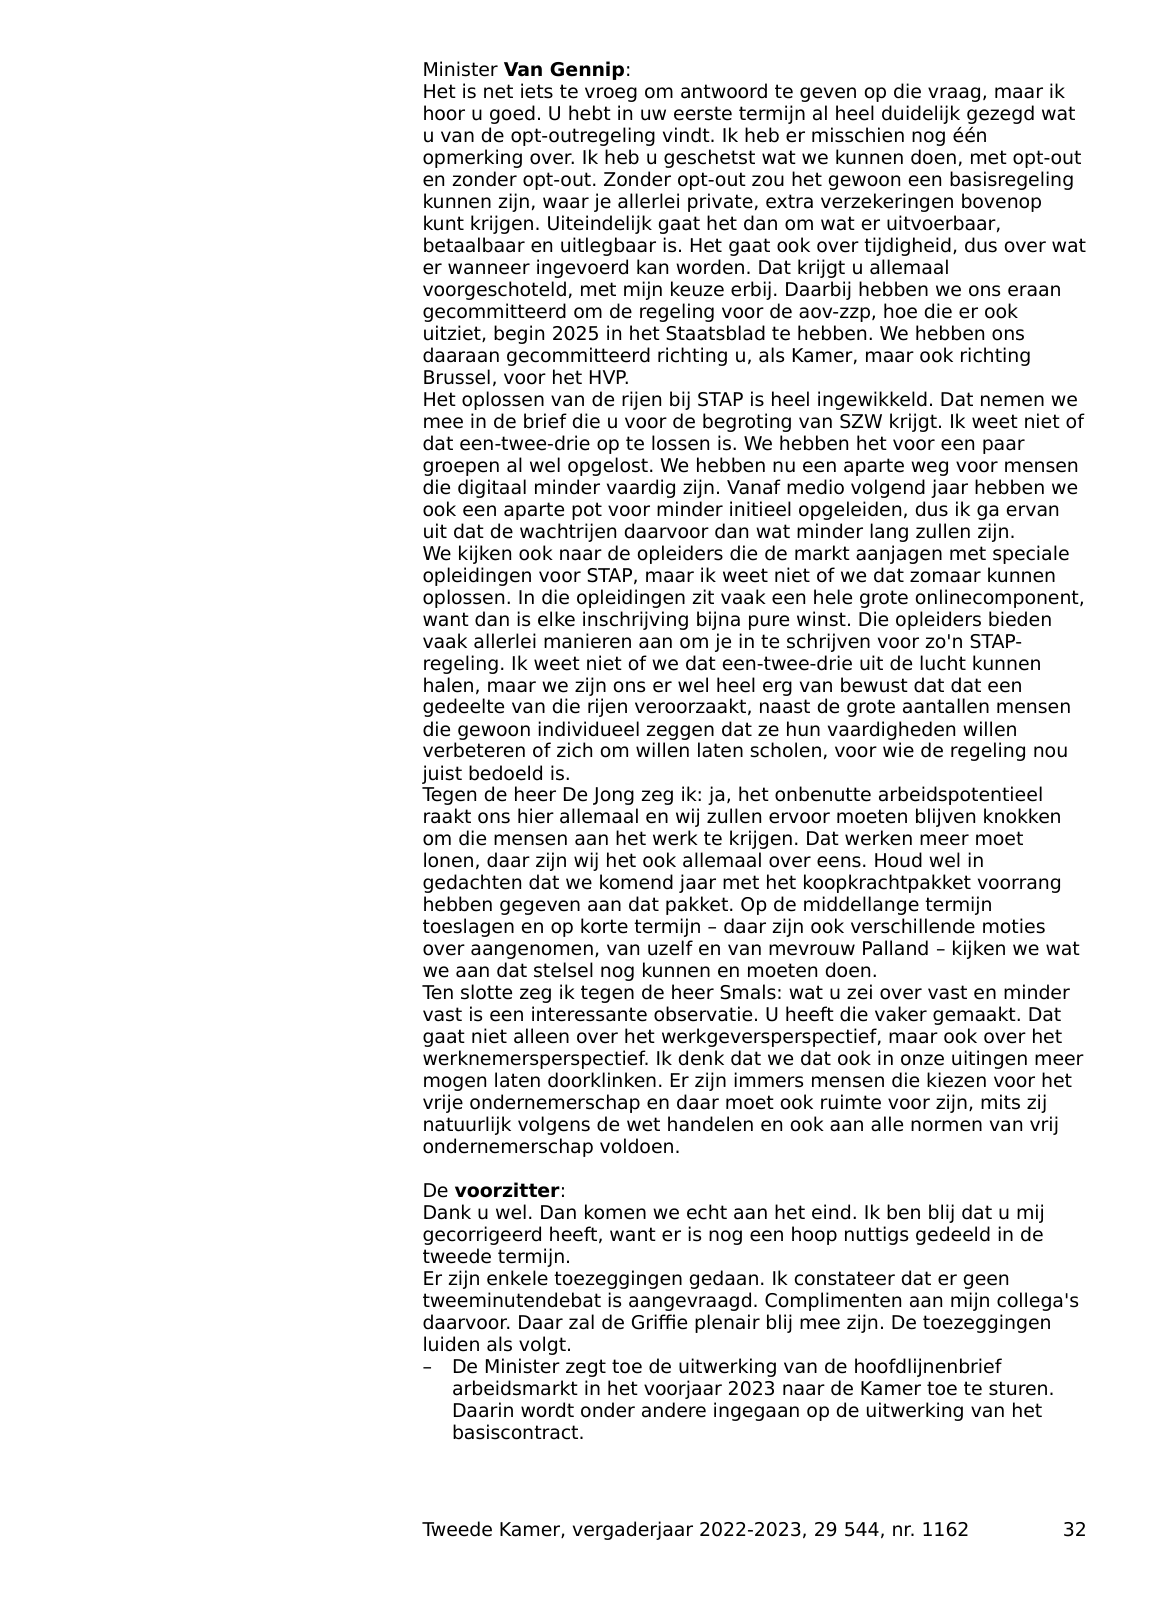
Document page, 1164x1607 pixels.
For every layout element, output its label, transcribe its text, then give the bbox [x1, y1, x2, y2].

text De voorzitter: [422, 1180, 1087, 1202]
text Dank u wel. Dan komen we echt aan het eind. Ik ben blij dat u mij gecorrigeerd heeft, want er is nog een hoop nuttigs gedeeld in de tweede termijn. [422, 1202, 1087, 1268]
text Ten slotte zeg ik tegen de heer Smals: wat u zei over vast en minder vast is een interessante observatie. U heeft die vaker gemaakt. Dat gaat niet alleen over het werkgeversperspectief, maar ook over het werknemersperspectief. Ik denk dat we dat ook in onze uitingen meer mogen laten doorklinken. Er zijn immers mensen die kiezen voor het vrije ondernemerschap en daar moet ook ruimte voor zijn, mits zij natuurlijk volgens de wet handelen en ook aan alle normen van vrij ondernemerschap voldoen. [422, 982, 1087, 1158]
text We kijken ook naar de opleiders die de markt aanjagen met speciale opleidingen voor STAP, maar ik weet niet of we dat zomaar kunnen oplossen. In die opleidingen zit vaak een hele grote onlinecomponent, want dan is elke inschrijving bijna pure winst. Die opleiders bieden vaak allerlei manieren aan om je in te schrijven voor zo'n STAP-regeling. Ik weet niet of we dat een-twee-drie uit de lucht kunnen halen, maar we zijn ons er wel heel erg van bewust dat dat een gedeelte van die rijen veroorzaakt, naast de grote aantallen mensen die gewoon individueel zeggen dat ze hun vaardigheden willen verbeteren of zich om willen laten scholen, voor wie de regeling nou juist bedoeld is. [422, 543, 1087, 784]
text Tegen de heer De Jong zeg ik: ja, het onbenutte arbeidspotentieel raakt ons hier allemaal en wij zullen ervoor moeten blijven knokken om die mensen aan het werk te krijgen. Dat werken meer moet lonen, daar zijn wij het ook allemaal over eens. Houd wel in gedachten dat we komend jaar met het koopkrachtpakket voorrang hebben gegeven aan dat pakket. Op de middellange termijn toeslagen en op korte termijn – daar zijn ook verschillende moties over aangenomen, van uzelf en van mevrouw Palland – kijken we wat we aan dat stelsel nog kunnen en moeten doen. [422, 784, 1087, 982]
text Het oplossen van de rijen bij STAP is heel ingewikkeld. Dat nemen we mee in de brief die u voor de begroting van SZW krijgt. Ik weet niet of dat een-twee-drie op te lossen is. We hebben het voor een paar groepen al wel opgelost. We hebben nu een aparte weg voor mensen die digitaal minder vaardig zijn. Vanaf medio volgend jaar hebben we ook een aparte pot voor minder initieel opgeleiden, dus ik ga ervan uit dat de wachtrijen daarvoor dan wat minder lang zullen zijn. [422, 389, 1087, 543]
text Het is net iets te vroeg om antwoord te geven op die vraag, maar ik hoor u goed. U hebt in uw eerste termijn al heel duidelijk gezegd wat u van de opt-outregeling vindt. Ik heb er misschien nog één opmerking over. Ik heb u geschetst wat we kunnen doen, met opt-out en zonder opt-out. Zonder opt-out zou het gewoon een basisregeling kunnen zijn, waar je allerlei private, extra verzekeringen bovenop kunt krijgen. Uiteindelijk gaat het dan om wat er uitvoerbaar, betaalbaar en uitlegbaar is. Het gaat ook over tijdigheid, dus over wat er wanneer ingevoerd kan worden. Dat krijgt u allemaal voorgeschoteld, met mijn keuze erbij. Daarbij hebben we ons eraan gecommitteerd om de regeling voor de aov-zzp, hoe die er ook uitziet, begin 2025 in het Staatsblad te hebben. We hebben ons daaraan gecommitteerd richting u, als Kamer, maar ook richting Brussel, voor het HVP. [422, 81, 1087, 389]
text Minister Van Gennip: [422, 59, 1087, 81]
text Er zijn enkele toezeggingen gedaan. Ik constateer dat er geen tweeminutendebat is aangevraagd. Complimenten aan mijn collega's daarvoor. Daar zal de Griffie plenair blij mee zijn. De toezeggingen luiden als volgt. [422, 1268, 1087, 1356]
text – De Minister zegt toe de uitwerking van de hoofdlijnenbrief arbeidsmarkt in het voorjaar 2023 naar de Kamer toe te sturen. Daarin wordt onder andere ingegaan op de uitwerking van het basiscontract. [422, 1356, 1087, 1444]
